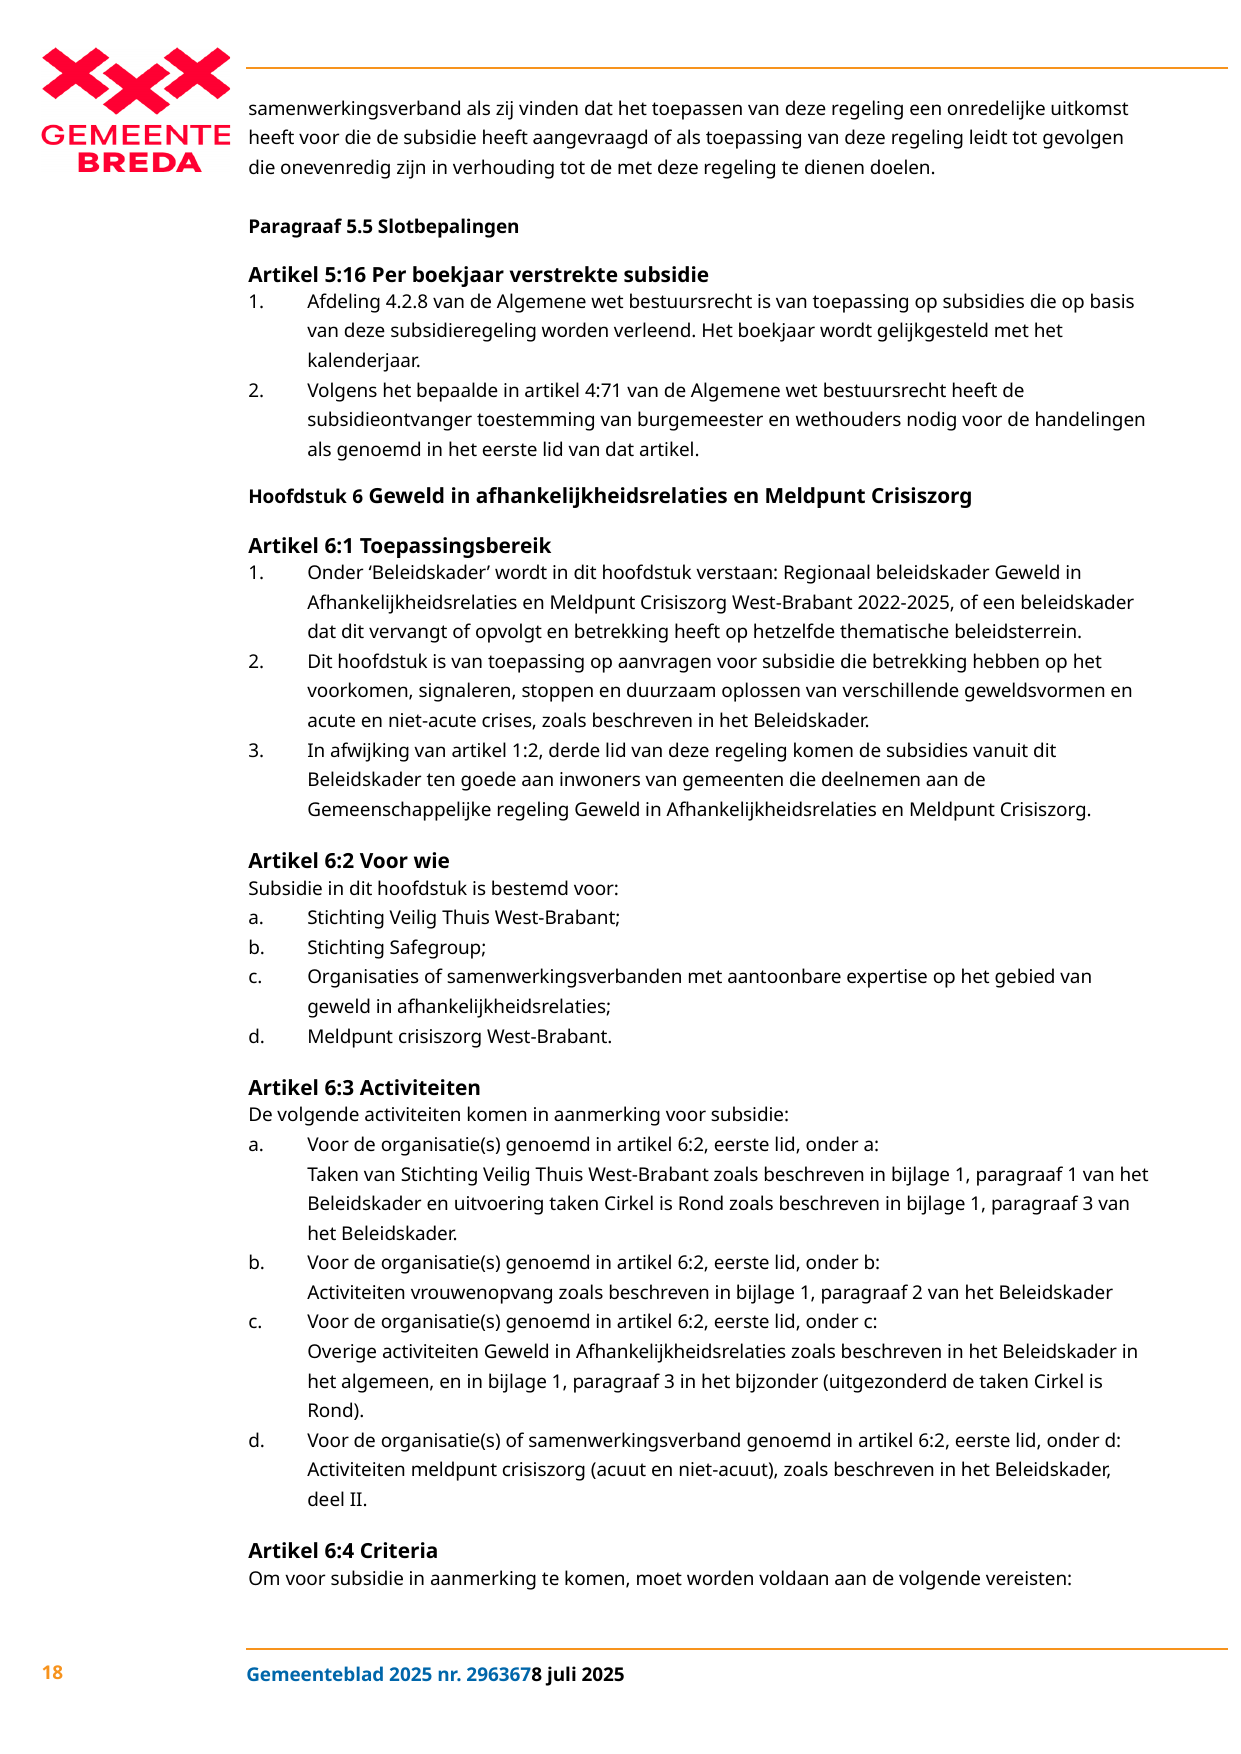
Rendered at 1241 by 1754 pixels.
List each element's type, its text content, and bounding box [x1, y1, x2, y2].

text samenwerkingsverband als zij vinden dat het toepassen van deze regeling een onredelijke uitkomst heeft voor die de subsidie heeft aangevraagd of als toepassing van deze regeling leidt tot gevolgen die onevenredig zijn in verhouding tot de met deze regeling te dienen doelen. [248, 95, 1152, 180]
text Artikel 6:2 Voor wie [248, 846, 1152, 875]
text Artikel 6:3 Activiteiten [248, 1073, 1152, 1102]
text De volgende activiteiten komen in aanmerking voor subsidie: [248, 1102, 1152, 1127]
list Voor de organisatie(s) of samenwerkingsverband genoemd in artikel 6:2, eerste lid, onder d: Activiteiten meldpunt crisiszorg (acuut en niet-acuut), zoals beschreven in het Beleidskader, deel II. [248, 1427, 1152, 1512]
text Hoofdstuk 6 Geweld in afhankelijkheidsrelaties en Meldpunt Crisiszorg [248, 482, 1152, 510]
list Voor de organisatie(s) genoemd in artikel 6:2, eerste lid, onder a: [248, 1131, 1152, 1157]
list Taken van Stichting Veilig Thuis West-Brabant zoals beschreven in bijlage 1, paragraaf 1 van het Beleidskader en uitvoering taken Cirkel is Rond zoals beschreven in bijlage 1, paragraaf 3 van het Beleidskader. [248, 1161, 1152, 1246]
list Meldpunt crisiszorg West-Brabant. [248, 1023, 1152, 1048]
text Artikel 6:4 Criteria [248, 1537, 1152, 1565]
picture [41, 47, 231, 172]
text Om voor subsidie in aanmerking te komen, moet worden voldaan aan de volgende vereisten: [248, 1565, 1152, 1591]
list Overige activiteiten Geweld in Afhankelijkheidsrelaties zoals beschreven in het Beleidskader in het algemeen, en in bijlage 1, paragraaf 3 in het bijzonder (uitgezonderd de taken Cirkel is Rond). [248, 1338, 1152, 1423]
list Organisaties of samenwerkingsverbanden met aantoonbare expertise op het gebied van geweld in afhankelijkheidsrelaties; [248, 964, 1152, 1019]
list Stichting Veilig Thuis West-Brabant; [248, 904, 1152, 930]
list Volgens het bepaalde in artikel 4:71 van de Algemene wet bestuursrecht heeft de subsidieontvanger toestemming van burgemeester en wethouders nodig voor de handelingen als genoemd in het eerste lid van dat artikel. [248, 377, 1152, 462]
list Onder ‘Beleidskader’ wordt in dit hoofdstuk verstaan: Regionaal beleidskader Geweld in Afhankelijkheidsrelaties en Meldpunt Crisiszorg West-Brabant 2022-2025, of een beleidskader dat dit vervangt of opvolgt en betrekking heeft op hetzelfde thematische beleidsterrein. [248, 559, 1152, 644]
list Activiteiten vrouwenopvang zoals beschreven in bijlage 1, paragraaf 2 van het Beleidskader [248, 1279, 1152, 1305]
list Voor de organisatie(s) genoemd in artikel 6:2, eerste lid, onder c: [248, 1309, 1152, 1334]
list Stichting Safegroup; [248, 934, 1152, 960]
text Artikel 5:16 Per boekjaar verstrekte subsidie [248, 260, 1152, 288]
list In afwijking van artikel 1:2, derde lid van deze regeling komen de subsidies vanuit dit Beleidskader ten goede aan inwoners van gemeenten die deelnemen aan de Gemeenschappelijke regeling Geweld in Afhankelijkheidsrelaties en Meldpunt Crisiszorg. [248, 737, 1152, 822]
list Dit hoofdstuk is van toepassing op aanvragen voor subsidie die betrekking hebben op het voorkomen, signaleren, stoppen en duurzaam oplossen van verschillende geweldsvormen en acute en niet-acute crises, zoals beschreven in het Beleidskader. [248, 648, 1152, 733]
list Voor de organisatie(s) genoemd in artikel 6:2, eerste lid, onder b: [248, 1249, 1152, 1275]
text Paragraaf 5.5 Slotbepalingen [248, 213, 1152, 239]
list Afdeling 4.2.8 van de Algemene wet bestuursrecht is van toepassing op subsidies die op basis van deze subsidieregeling worden verleend. Het boekjaar wordt gelijkgesteld met het kalenderjaar. [248, 288, 1152, 373]
text Artikel 6:1 Toepassingsbereik [248, 531, 1152, 559]
text Subsidie in dit hoofdstuk is bestemd voor: [248, 875, 1152, 901]
